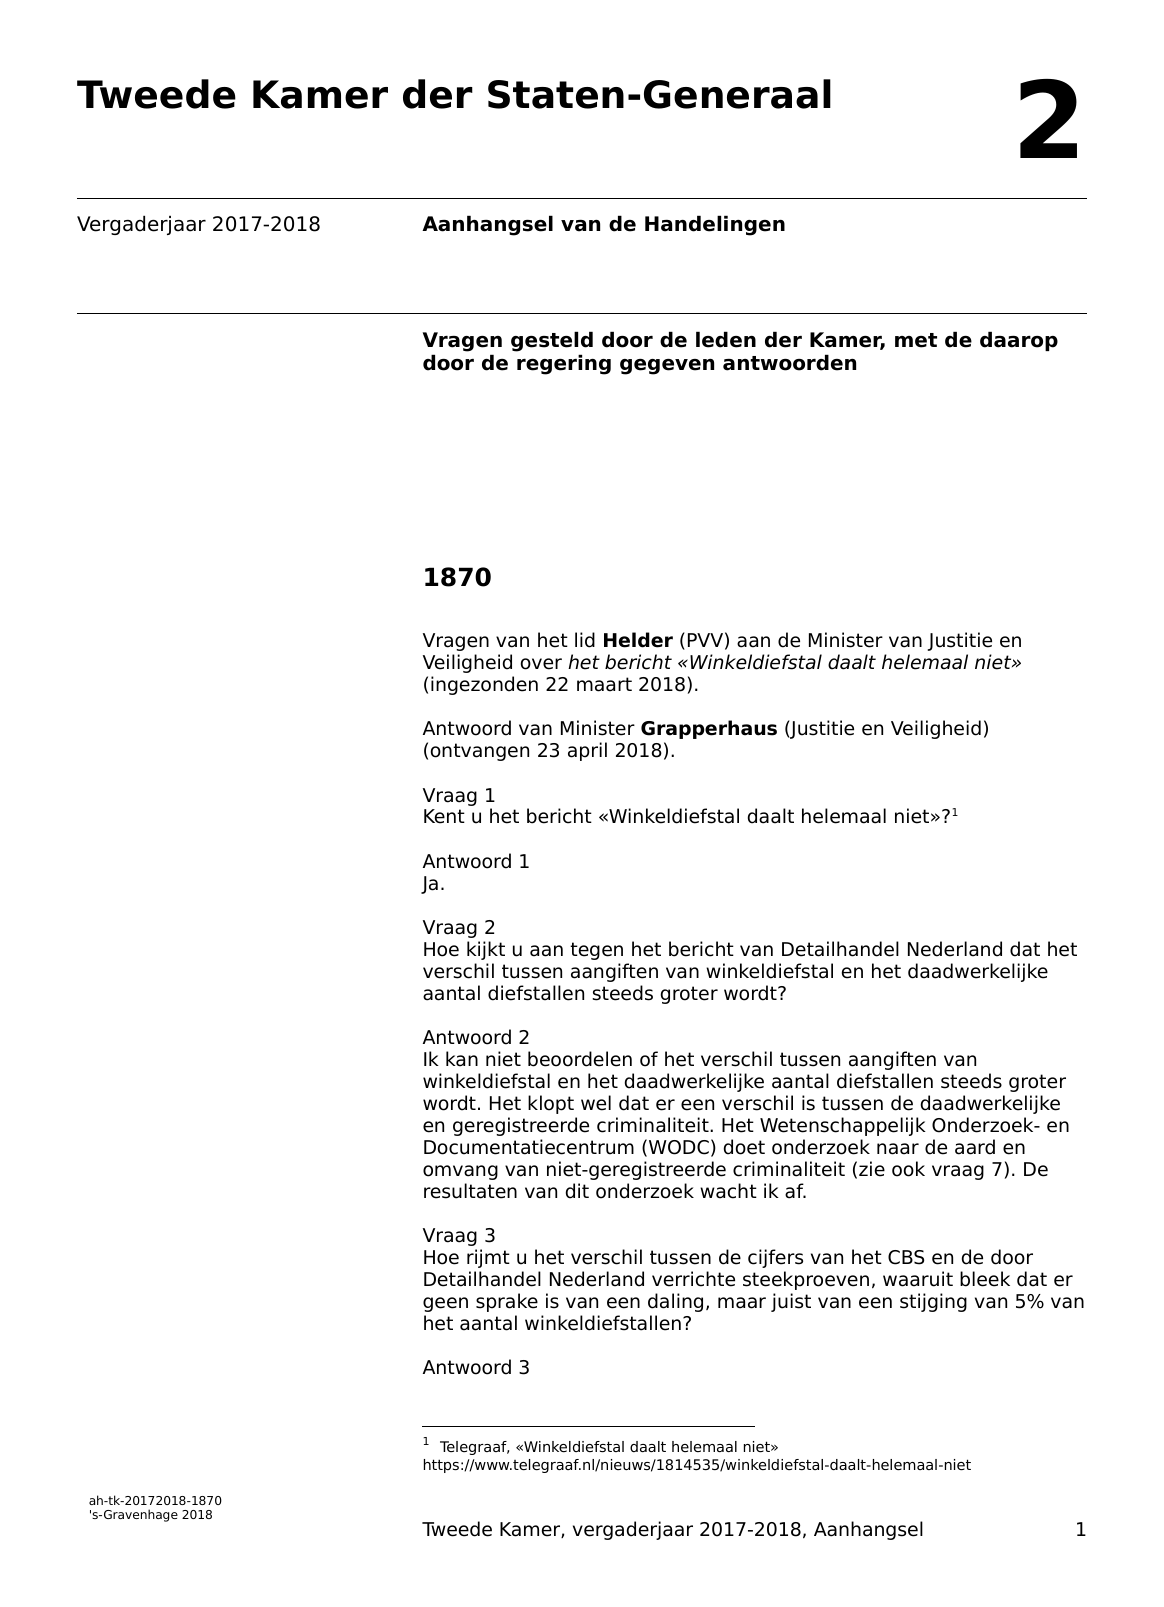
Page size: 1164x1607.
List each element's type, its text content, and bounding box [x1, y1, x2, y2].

text Antwoord 3 [422, 1357, 1087, 1379]
text Ik kan niet beoordelen of het verschil tussen aangiften van winkeldiefstal en het daadwerkelijke aantal diefstallen steeds groter wordt. Het klopt wel dat er een verschil is tussen de daadwerkelijke en geregistreerde criminaliteit. Het Wetenschappelijk Onderzoek- en Documentatiecentrum (WODC) doet onderzoek naar de aard en omvang van niet-geregistreerde criminaliteit (zie ook vraag 7). De resultaten van dit onderzoek wacht ik af. [422, 1049, 1087, 1203]
table_cell Vragen gesteld door de leden der Kamer, met de daarop door de regering gegeven antwoorden [422, 314, 1087, 375]
table_cell Aanhangsel van de Handelingen [422, 199, 1087, 313]
text Hoe rijmt u het verschil tussen de cijfers van het CBS en de door Detailhandel Nederland verrichte steekproeven, waaruit bleek dat er geen sprake is van een daling, maar juist van een stijging van 5% van het aantal winkeldiefstallen? [422, 1247, 1087, 1335]
text Antwoord van Minister Grapperhaus (Justitie en Veiligheid) (ontvangen 23 april 2018). [422, 718, 1087, 762]
text Kent u het bericht «Winkeldiefstal daalt helemaal niet»? [422, 806, 1087, 828]
table_header 2 [886, 59, 1087, 198]
text Telegraaf, «Winkeldiefstal daalt helemaal niet» [422, 1435, 1087, 1457]
table_cell [77, 314, 422, 375]
text Hoe kijkt u aan tegen het bericht van Detailhandel Nederland dat het verschil tussen aangiften van winkeldiefstal en het daadwerkelijke aantal diefstallen steeds groter wordt? [422, 939, 1087, 1005]
text ah-tk-20172018-1870 [88, 1494, 323, 1508]
text 's-Gravenhage 2018 [88, 1508, 323, 1522]
text 1870 [422, 563, 1087, 592]
table_cell Vergaderjaar 2017-2018 [77, 199, 422, 313]
text Vraag 2 [422, 917, 1087, 939]
text Vragen van het lid Helder (PVV) aan de Minister van Justitie en Veiligheid over het bericht «Winkeldiefstal daalt helemaal niet» (ingezonden 22 maart 2018). [422, 630, 1087, 696]
text Ja. [422, 873, 1087, 894]
text Vraag 1 [422, 784, 1087, 806]
table_header Tweede Kamer der Staten-Generaal [77, 59, 886, 198]
text Antwoord 2 [422, 1027, 1087, 1049]
text Antwoord 1 [422, 851, 1087, 873]
text Vraag 3 [422, 1225, 1087, 1247]
text https://www.telegraaf.nl/nieuws/1814535/winkeldiefstal-daalt-helemaal-niet [422, 1457, 1087, 1474]
